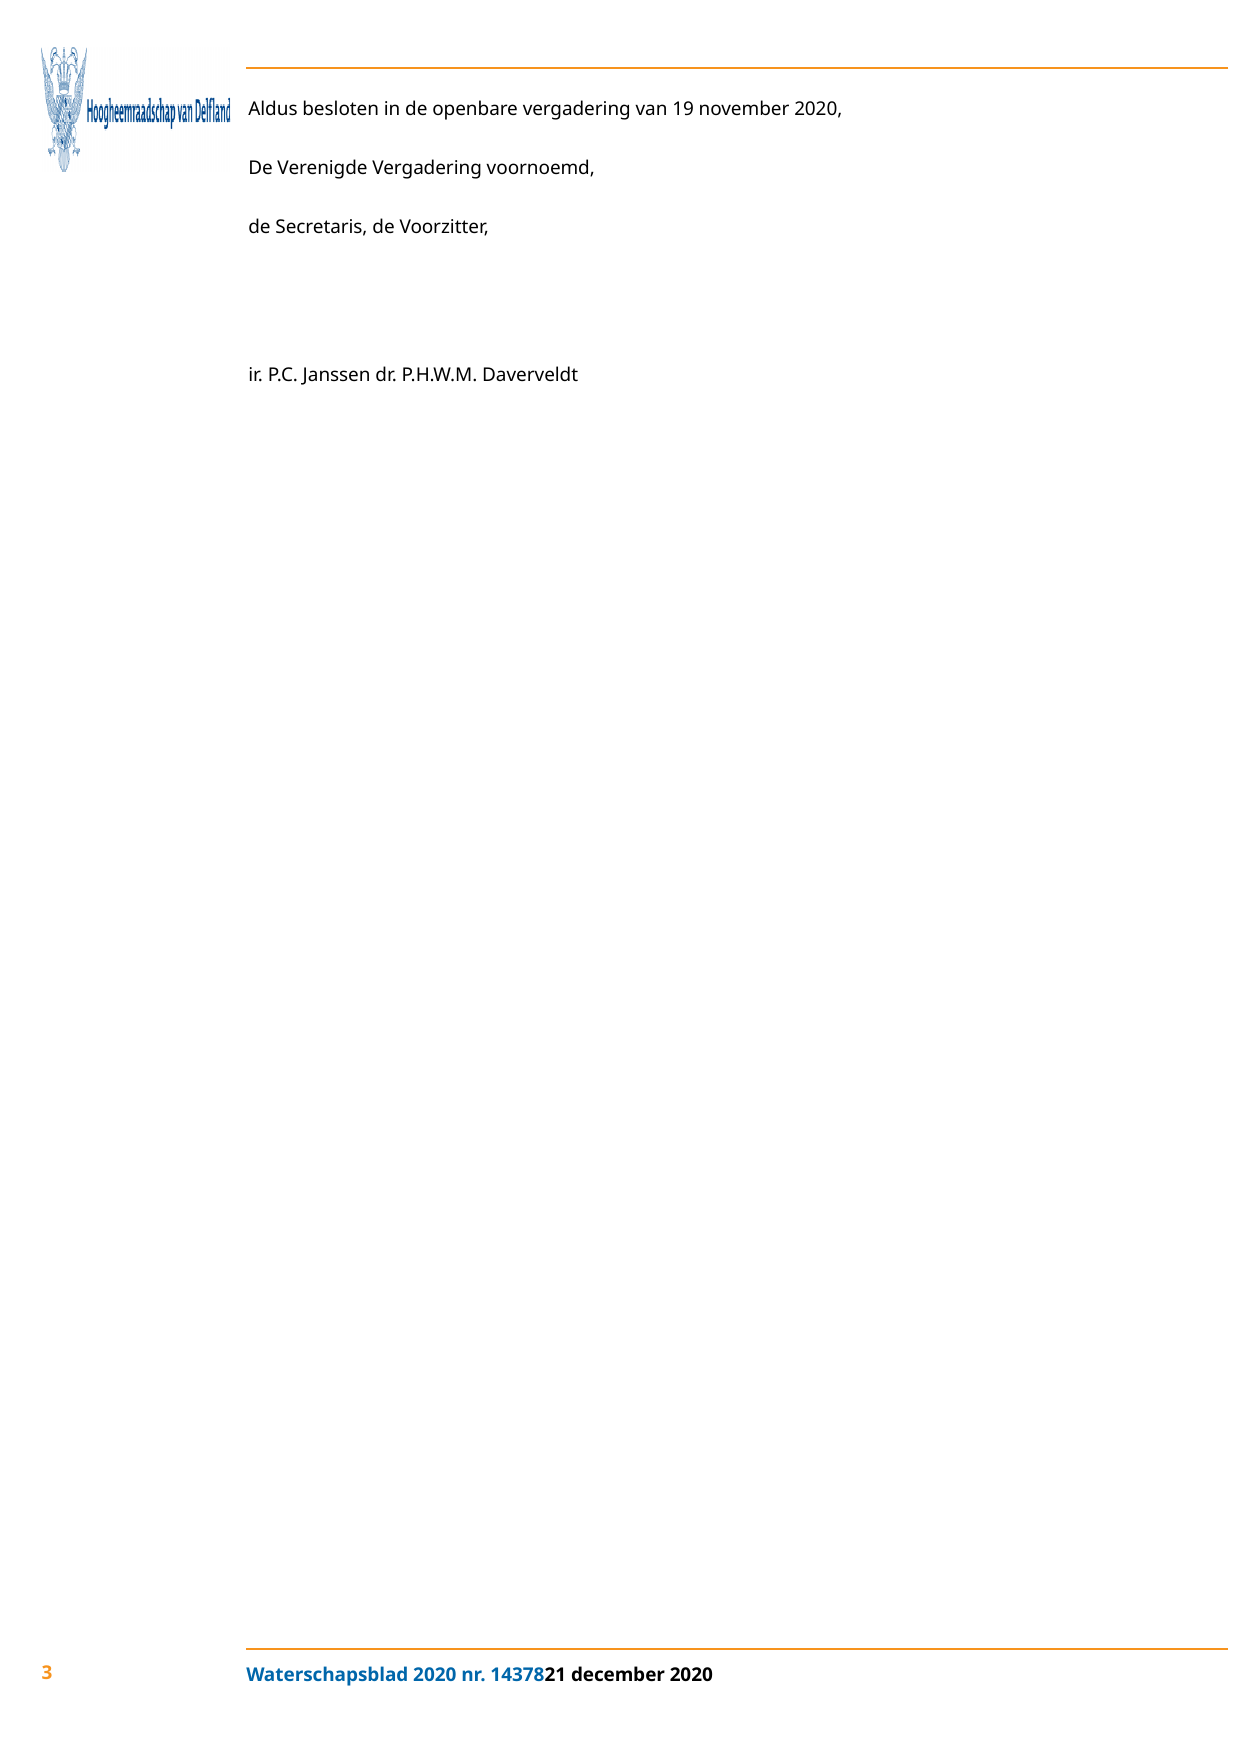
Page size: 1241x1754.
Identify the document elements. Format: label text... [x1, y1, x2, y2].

text de Secretaris, de Voorzitter, [248, 213, 1152, 239]
picture [41, 47, 231, 172]
text ir. P.C. Janssen dr. P.H.W.M. Daverveldt [248, 361, 1152, 387]
text De Verenigde Vergadering voornoemd, [248, 154, 1152, 180]
text Aldus besloten in de openbare vergadering van 19 november 2020, [248, 95, 1152, 121]
